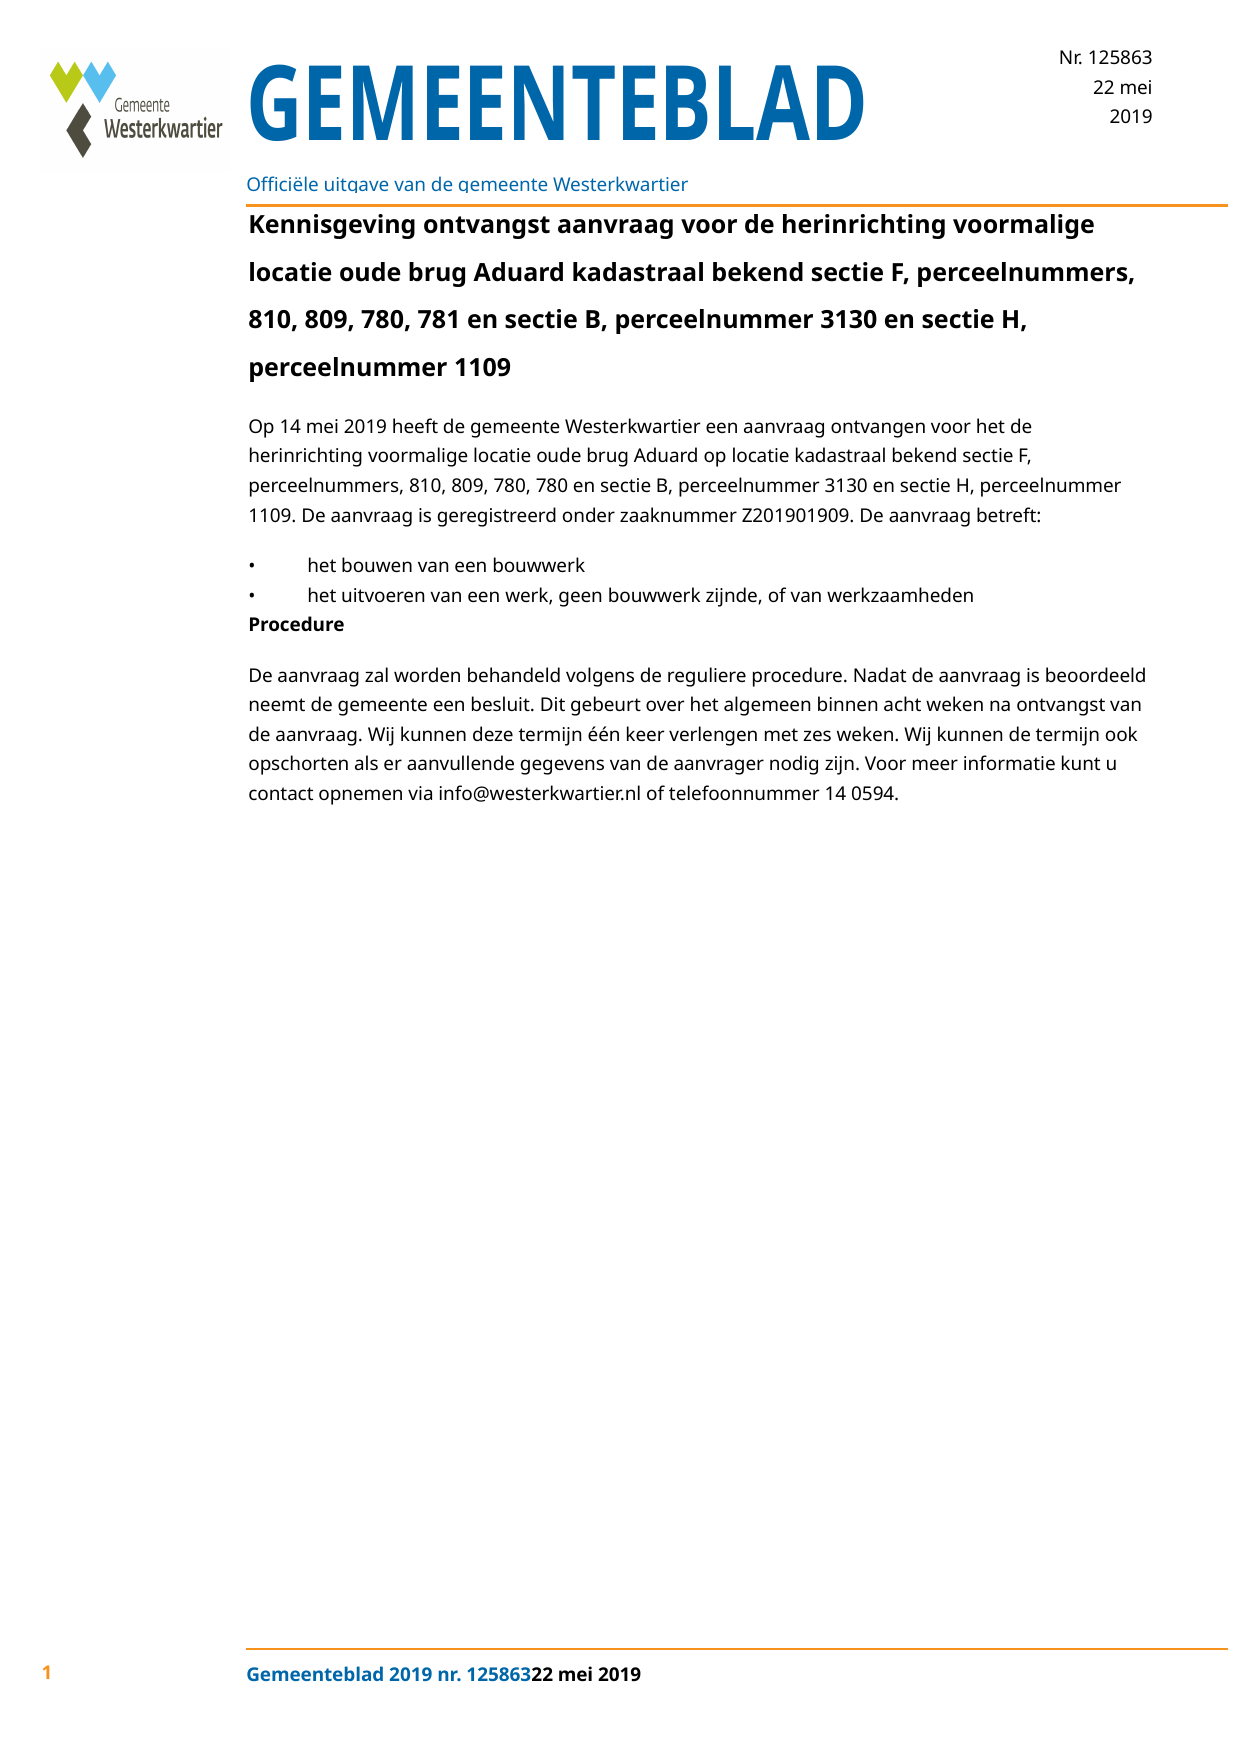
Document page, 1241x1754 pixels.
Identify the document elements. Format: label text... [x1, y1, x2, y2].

text De aanvraag zal worden behandeld volgens de reguliere procedure. Nadat de aanvraag is beoordeeld neemt de gemeente een besluit. Dit gebeurt over het algemeen binnen acht weken na ontvangst van de aanvraag. Wij kunnen deze termijn één keer verlengen met zes weken. Wij kunnen de termijn ook opschorten als er aanvullende gegevens van de aanvrager nodig zijn. Voor meer informatie kunt u contact opnemen via info@westerkwartier.nl of telefoonnummer 14 0594. [248, 662, 1152, 806]
list het uitvoeren van een werk, geen bouwwerk zijnde, of van werkzaamheden [248, 582, 1152, 608]
list het bouwen van een bouwwerk [248, 552, 1152, 578]
picture [41, 47, 231, 172]
text Kennisgeving ontvangst aanvraag voor de herinrichting voormalige locatie oude brug Aduard kadastraal bekend sectie F, perceelnummers, 810, 809, 780, 781 en sectie B, perceelnummer 3130 en sectie H, perceelnummer 1109 [248, 207, 1152, 384]
text Procedure [248, 611, 1152, 637]
text Op 14 mei 2019 heeft de gemeente Westerkwartier een aanvraag ontvangen voor het de herinrichting voormalige locatie oude brug Aduard op locatie kadastraal bekend sectie F, perceelnummers, 810, 809, 780, 780 en sectie B, perceelnummer 3130 en sectie H, perceelnummer 1109. De aanvraag is geregistreerd onder zaaknummer Z201901909. De aanvraag betreft: [248, 413, 1152, 528]
